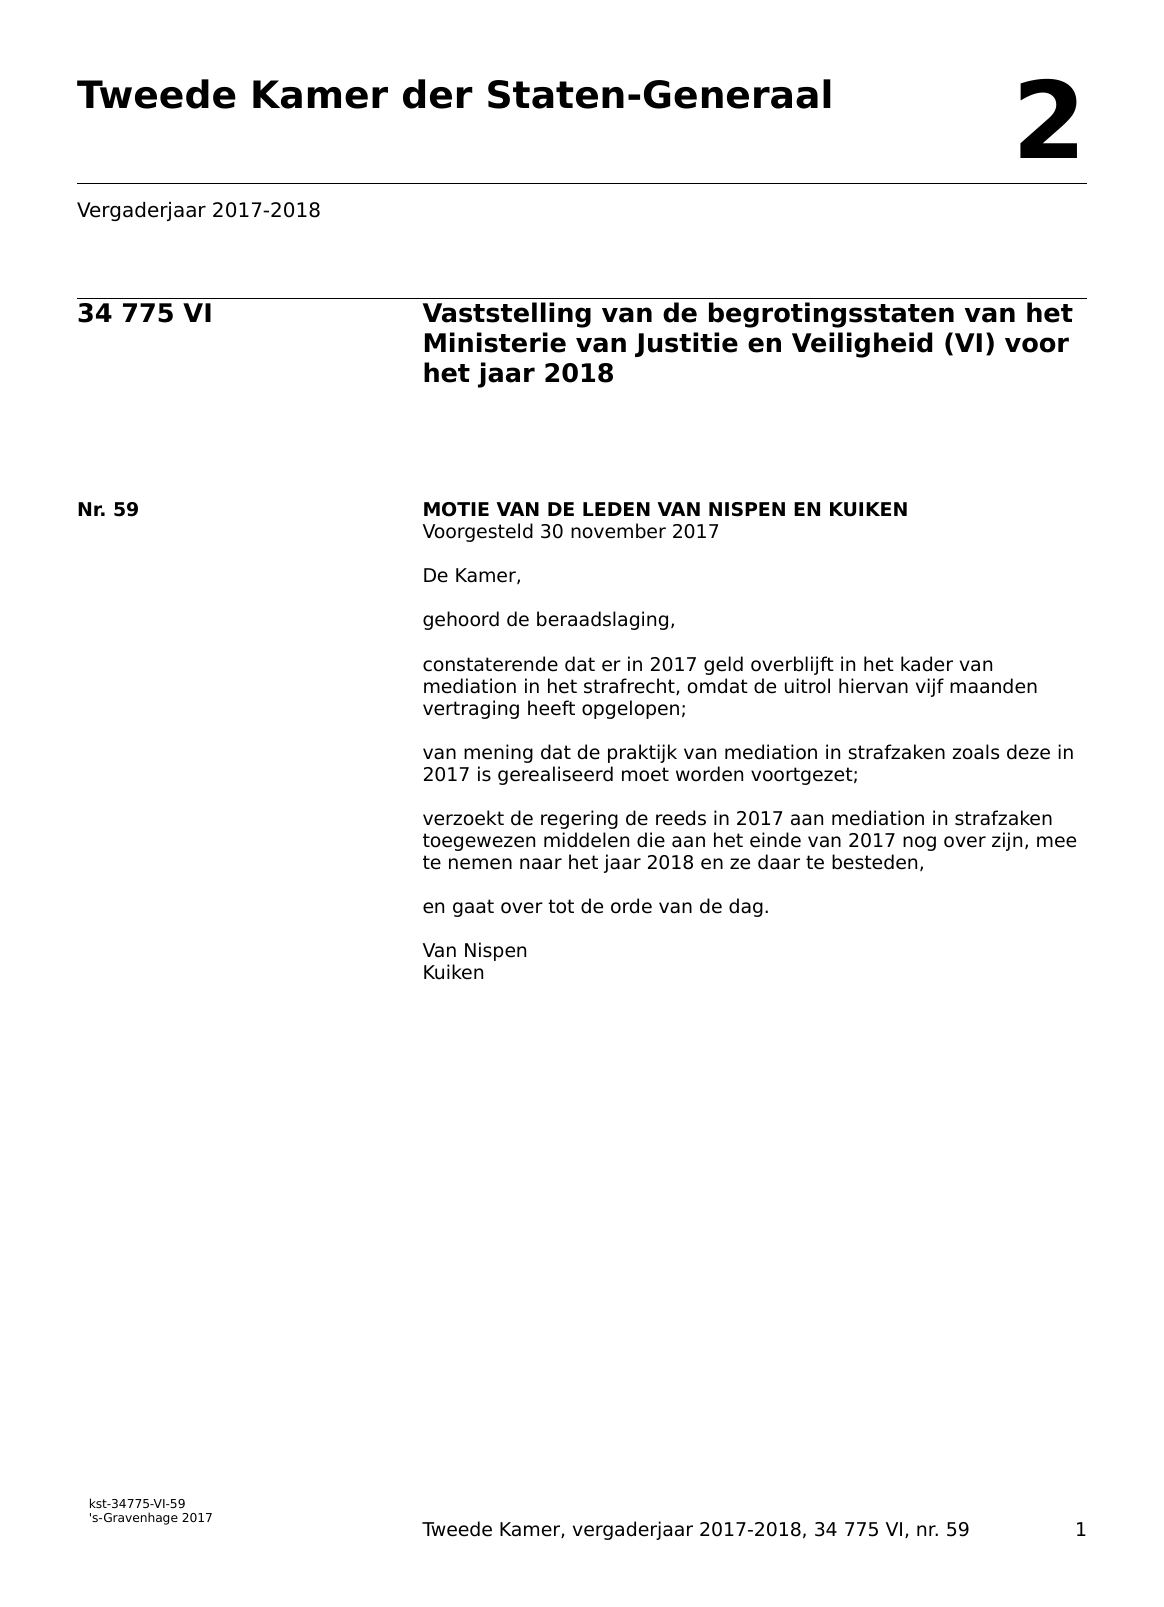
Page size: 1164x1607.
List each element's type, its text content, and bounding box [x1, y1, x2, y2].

text Kuiken [422, 962, 1087, 984]
text en gaat over tot de orde van de dag. [422, 896, 1087, 918]
text constaterende dat er in 2017 geld overblijft in het kader van mediation in het strafrecht, omdat de uitrol hiervan vijf maanden vertraging heeft opgelopen; [422, 653, 1087, 719]
table_cell Vergaderjaar 2017-2018 [77, 184, 1087, 298]
text 's-Gravenhage 2017 [88, 1511, 323, 1525]
text van mening dat de praktijk van mediation in strafzaken zoals deze in 2017 is gerealiseerd moet worden voortgezet; [422, 742, 1087, 786]
text verzoekt de regering de reeds in 2017 aan mediation in strafzaken toegewezen middelen die aan het einde van 2017 nog over zijn, mee te nemen naar het jaar 2018 en ze daar te besteden, [422, 808, 1087, 874]
text kst-34775-VI-59 [88, 1497, 323, 1511]
text gehoord de beraadslaging, [422, 609, 1087, 631]
text De Kamer, [422, 565, 1087, 587]
table_header Tweede Kamer der Staten-Generaal [77, 59, 886, 183]
table_header 2 [886, 59, 1087, 183]
subtitle Nr. 59 MOTIE VAN DE LEDEN VAN NISPEN EN KUIKEN [77, 499, 1087, 521]
text Van Nispen [422, 940, 1087, 962]
text Voorgesteld 30 november 2017 [422, 521, 1087, 543]
subtitle 34 775 VI Vaststelling van de begrotingsstaten van het Ministerie van Justitie en Veiligheid (VI) voor het jaar 2018 [77, 299, 1087, 388]
